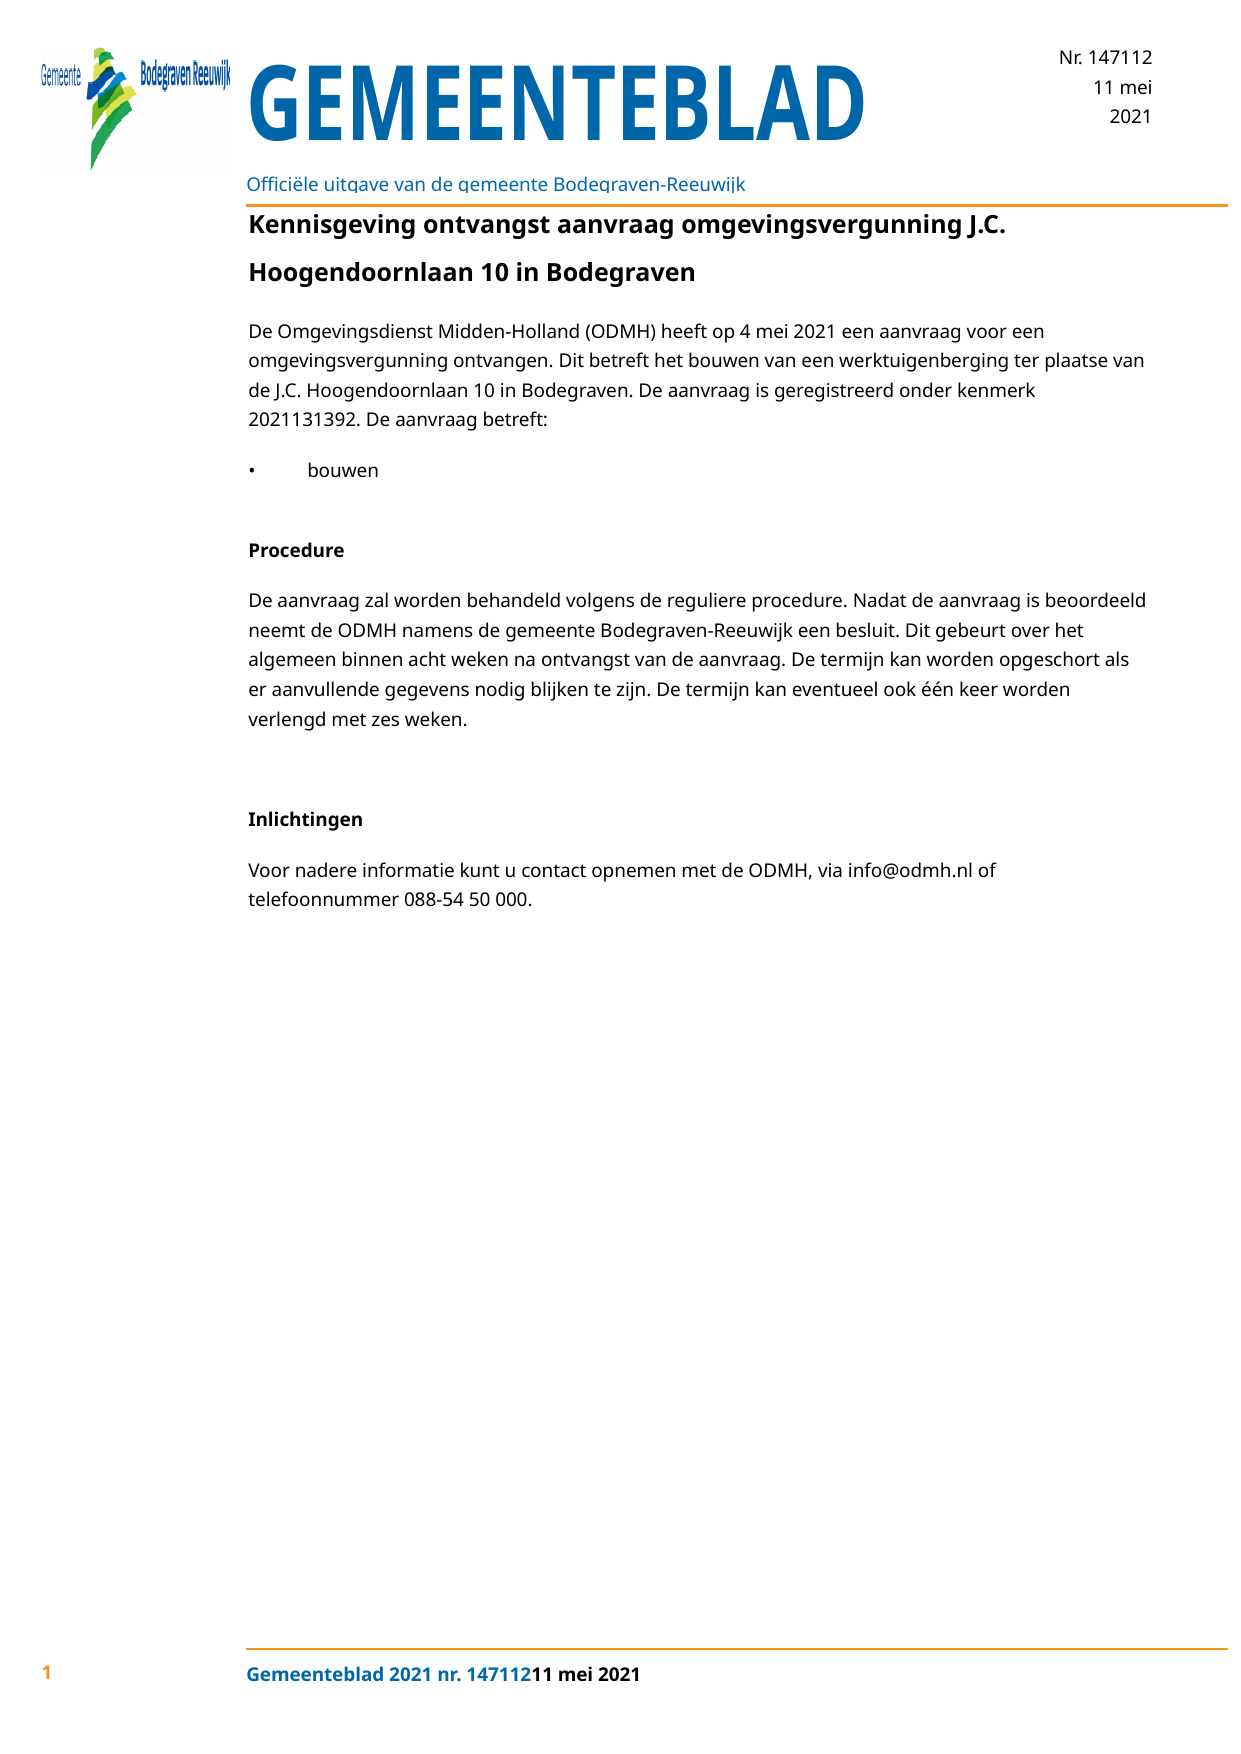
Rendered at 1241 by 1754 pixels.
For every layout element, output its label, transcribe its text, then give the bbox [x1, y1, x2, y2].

picture [41, 47, 231, 172]
text De Omgevingsdienst Midden-Holland (ODMH) heeft op 4 mei 2021 een aanvraag voor een omgevingsvergunning ontvangen. Dit betreft het bouwen van een werktuigenberging ter plaatse van de J.C. Hoogendoornlaan 10 in Bodegraven. De aanvraag is geregistreerd onder kenmerk 2021131392. De aanvraag betreft: [248, 318, 1152, 432]
text Voor nadere informatie kunt u contact opnemen met de ODMH, via info@odmh.nl of telefoonnummer 088-54 50 000. [248, 857, 1152, 912]
text Kennisgeving ontvangst aanvraag omgevingsvergunning J.C. Hoogendoornlaan 10 in Bodegraven [248, 207, 1152, 288]
text Procedure [248, 537, 1152, 563]
text De aanvraag zal worden behandeld volgens de reguliere procedure. Nadat de aanvraag is beoordeeld neemt de ODMH namens de gemeente Bodegraven-Reeuwijk een besluit. Dit gebeurt over het algemeen binnen acht weken na ontvangst van de aanvraag. De termijn kan worden opgeschort als er aanvullende gegevens nodig blijken te zijn. De termijn kan eventueel ook één keer worden verlengd met zes weken. [248, 587, 1152, 732]
list bouwen [248, 457, 1152, 483]
text Inlichtingen [248, 807, 1152, 832]
